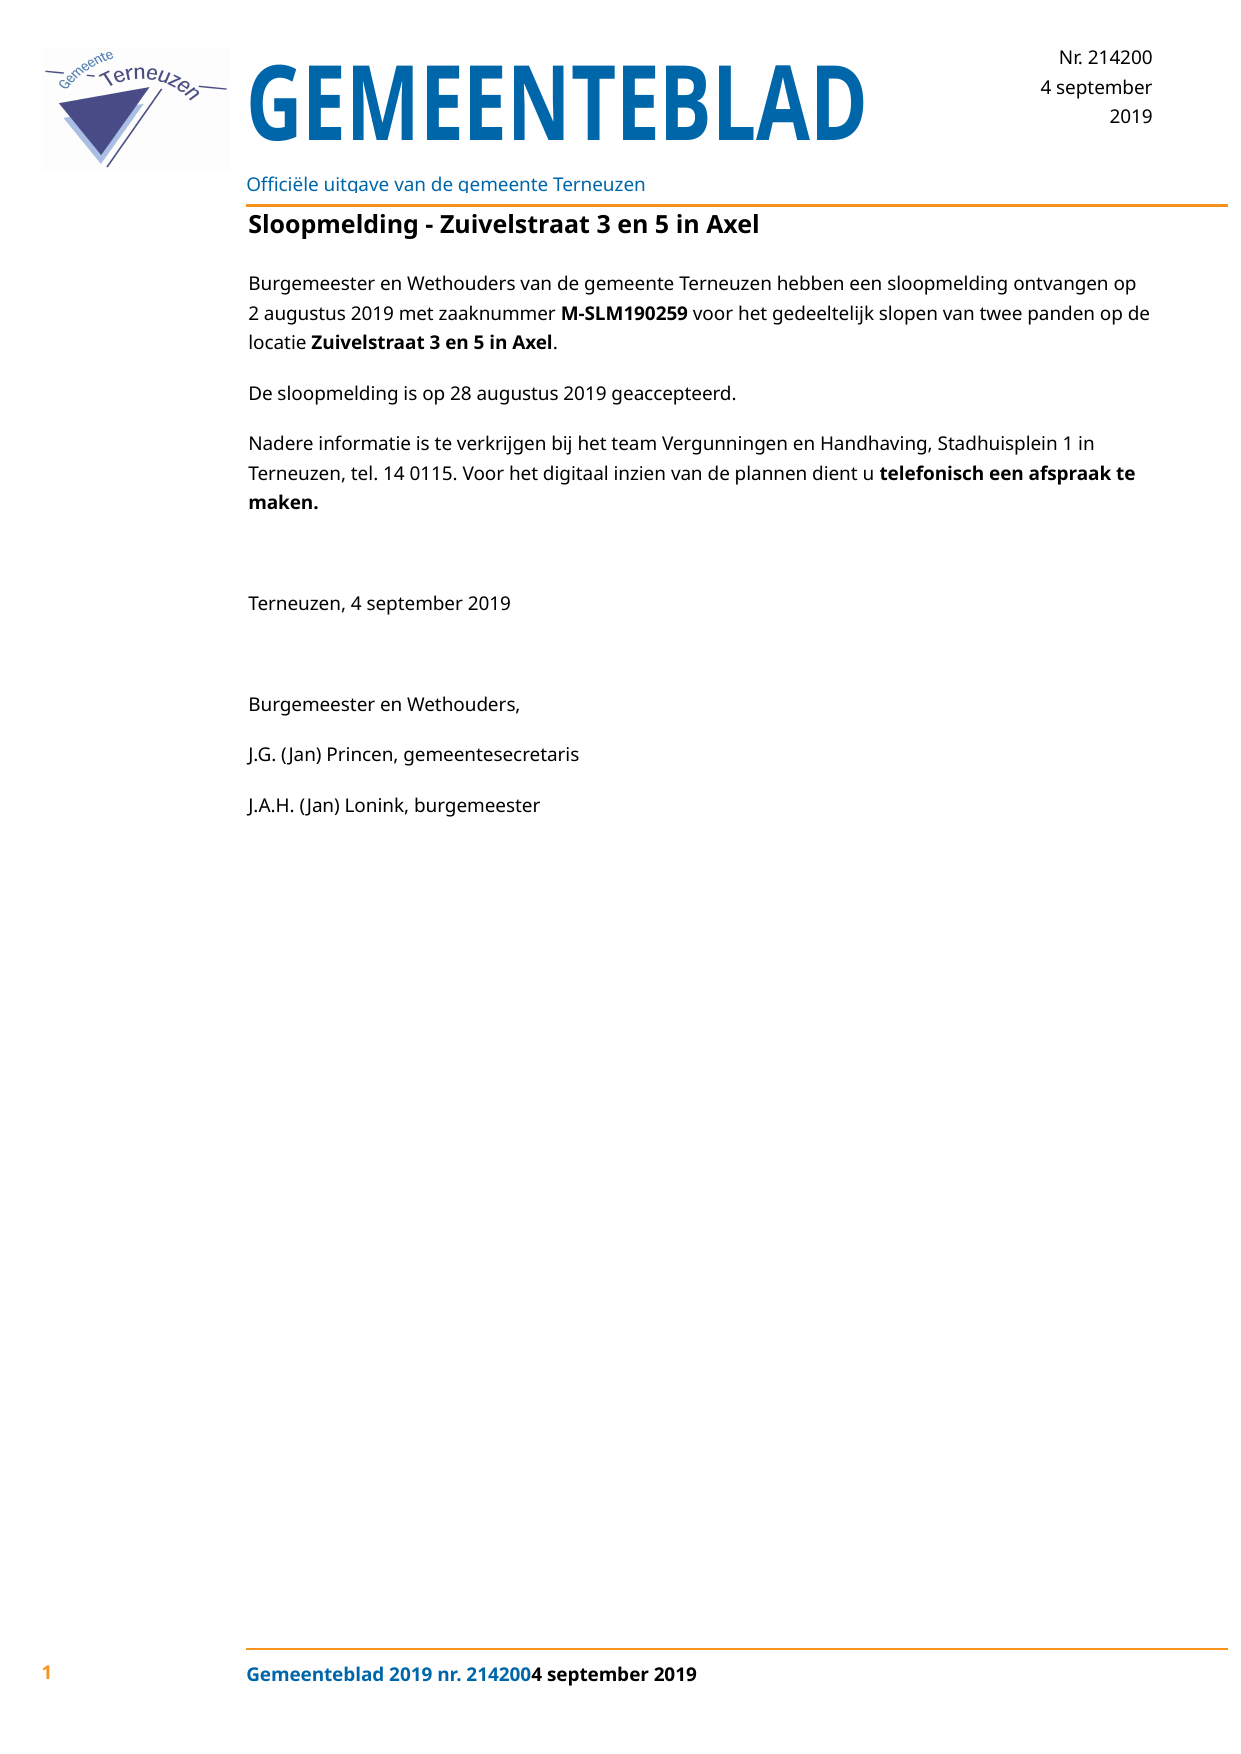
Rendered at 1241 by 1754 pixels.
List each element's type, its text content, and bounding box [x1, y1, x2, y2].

text De sloopmelding is op 28 augustus 2019 geaccepteerd. [248, 380, 1152, 406]
text Burgemeester en Wethouders, [248, 691, 1152, 717]
text Burgemeester en Wethouders van de gemeente Terneuzen hebben een sloopmelding ontvangen op 2 augustus 2019 met zaaknummer M-SLM190259 voor het gedeeltelijk slopen van twee panden op de locatie Zuivelstraat 3 en 5 in Axel. [248, 270, 1152, 355]
text Nadere informatie is te verkrijgen bij het team Vergunningen en Handhaving, Stadhuisplein 1 in Terneuzen, tel. 14 0115. Voor het digitaal inzien van de plannen dient u telefonisch een afspraak te maken. [248, 430, 1152, 515]
text J.G. (Jan) Princen, gemeentesecretaris [248, 742, 1152, 767]
picture [41, 47, 231, 172]
text J.A.H. (Jan) Lonink, burgemeester [248, 792, 1152, 818]
text Sloopmelding - Zuivelstraat 3 en 5 in Axel [248, 207, 1152, 241]
text Terneuzen, 4 september 2019 [248, 590, 1152, 616]
